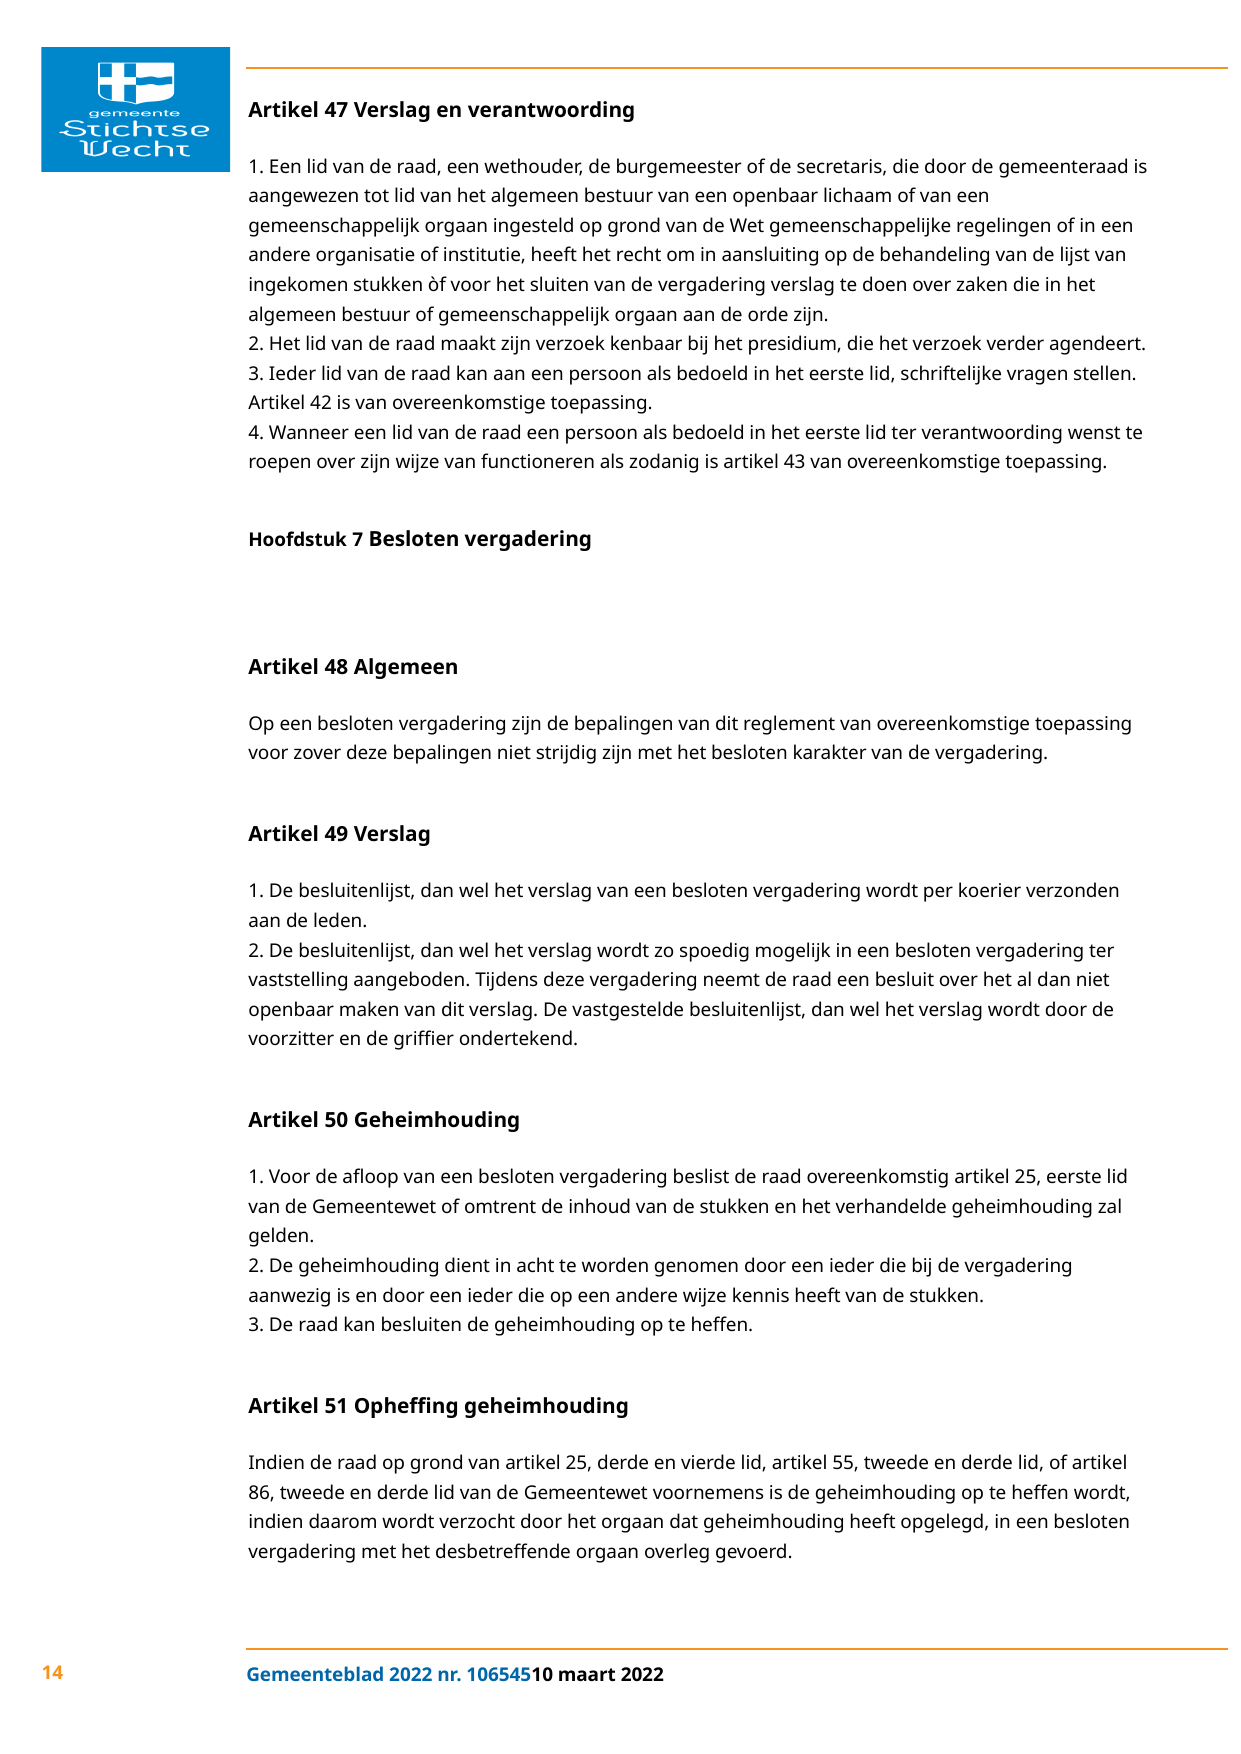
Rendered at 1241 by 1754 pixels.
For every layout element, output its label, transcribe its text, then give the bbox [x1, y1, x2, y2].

text Artikel 51 Opheffing geheimhouding [248, 1391, 1152, 1420]
text 3. Ieder lid van de raad kan aan een persoon als bedoeld in het eerste lid, schriftelijke vragen stellen. Artikel 42 is van overeenkomstige toepassing. [248, 360, 1152, 415]
text Indien de raad op grond van artikel 25, derde en vierde lid, artikel 55, tweede en derde lid, of artikel 86, tweede en derde lid van de Gemeentewet voornemens is de geheimhouding op te heffen wordt, indien daarom wordt verzocht door het orgaan dat geheimhouding heeft opgelegd, in een besloten vergadering met het desbetreffende orgaan overleg gevoerd. [248, 1449, 1152, 1564]
text 2. De besluitenlijst, dan wel het verslag wordt zo spoedig mogelijk in een besloten vergadering ter vaststelling aangeboden. Tijdens deze vergadering neemt de raad een besluit over het al dan niet openbaar maken van dit verslag. De vastgestelde besluitenlijst, dan wel het verslag wordt door de voorzitter en de griffier ondertekend. [248, 937, 1152, 1051]
text 2. De geheimhouding dient in acht te worden genomen door een ieder die bij de vergadering aanwezig is en door een ieder die op een andere wijze kennis heeft van de stukken. [248, 1252, 1152, 1308]
text 3. De raad kan besluiten de geheimhouding op te heffen. [248, 1311, 1152, 1337]
text Op een besloten vergadering zijn de bepalingen van dit reglement van overeenkomstige toepassing voor zover deze bepalingen niet strijdig zijn met het besloten karakter van de vergadering. [248, 710, 1152, 765]
text Artikel 48 Algemeen [248, 652, 1152, 680]
text 1. Een lid van de raad, een wethouder, de burgemeester of de secretaris, die door de gemeenteraad is aangewezen tot lid van het algemeen bestuur van een openbaar lichaam of van een gemeenschappelijk orgaan ingesteld op grond van de Wet gemeenschappelijke regelingen of in een andere organisatie of institutie, heeft het recht om in aansluiting op de behandeling van de lijst van ingekomen stukken òf voor het sluiten van de vergadering verslag te doen over zaken die in het algemeen bestuur of gemeenschappelijk orgaan aan de orde zijn. [248, 153, 1152, 326]
text Artikel 50 Geheimhouding [248, 1106, 1152, 1134]
picture [99, 63, 135, 101]
text Artikel 47 Verslag en verantwoording [248, 95, 1152, 123]
text 1. De besluitenlijst, dan wel het verslag van een besloten vergadering wordt per koerier verzonden aan de leden. [248, 878, 1152, 933]
text 1. Voor de afloop van een besloten vergadering beslist de raad overeenkomstig artikel 25, eerste lid van de Gemeentewet of omtrent de inhoud van de stukken en het verhandelde geheimhouding zal gelden. [248, 1163, 1152, 1248]
picture [137, 63, 174, 103]
text Hoofdstuk 7 Besloten vergadering [248, 524, 1152, 552]
text 2. Het lid van de raad maakt zijn verzoek kenbaar bij het presidium, die het verzoek verder agendeert. [248, 330, 1152, 356]
text Artikel 49 Verslag [248, 819, 1152, 848]
text 4. Wanneer een lid van de raad een persoon als bedoeld in het eerste lid ter verantwoording wenst te roepen over zijn wijze van functioneren als zodanig is artikel 43 van overeenkomstige toepassing. [248, 419, 1152, 474]
